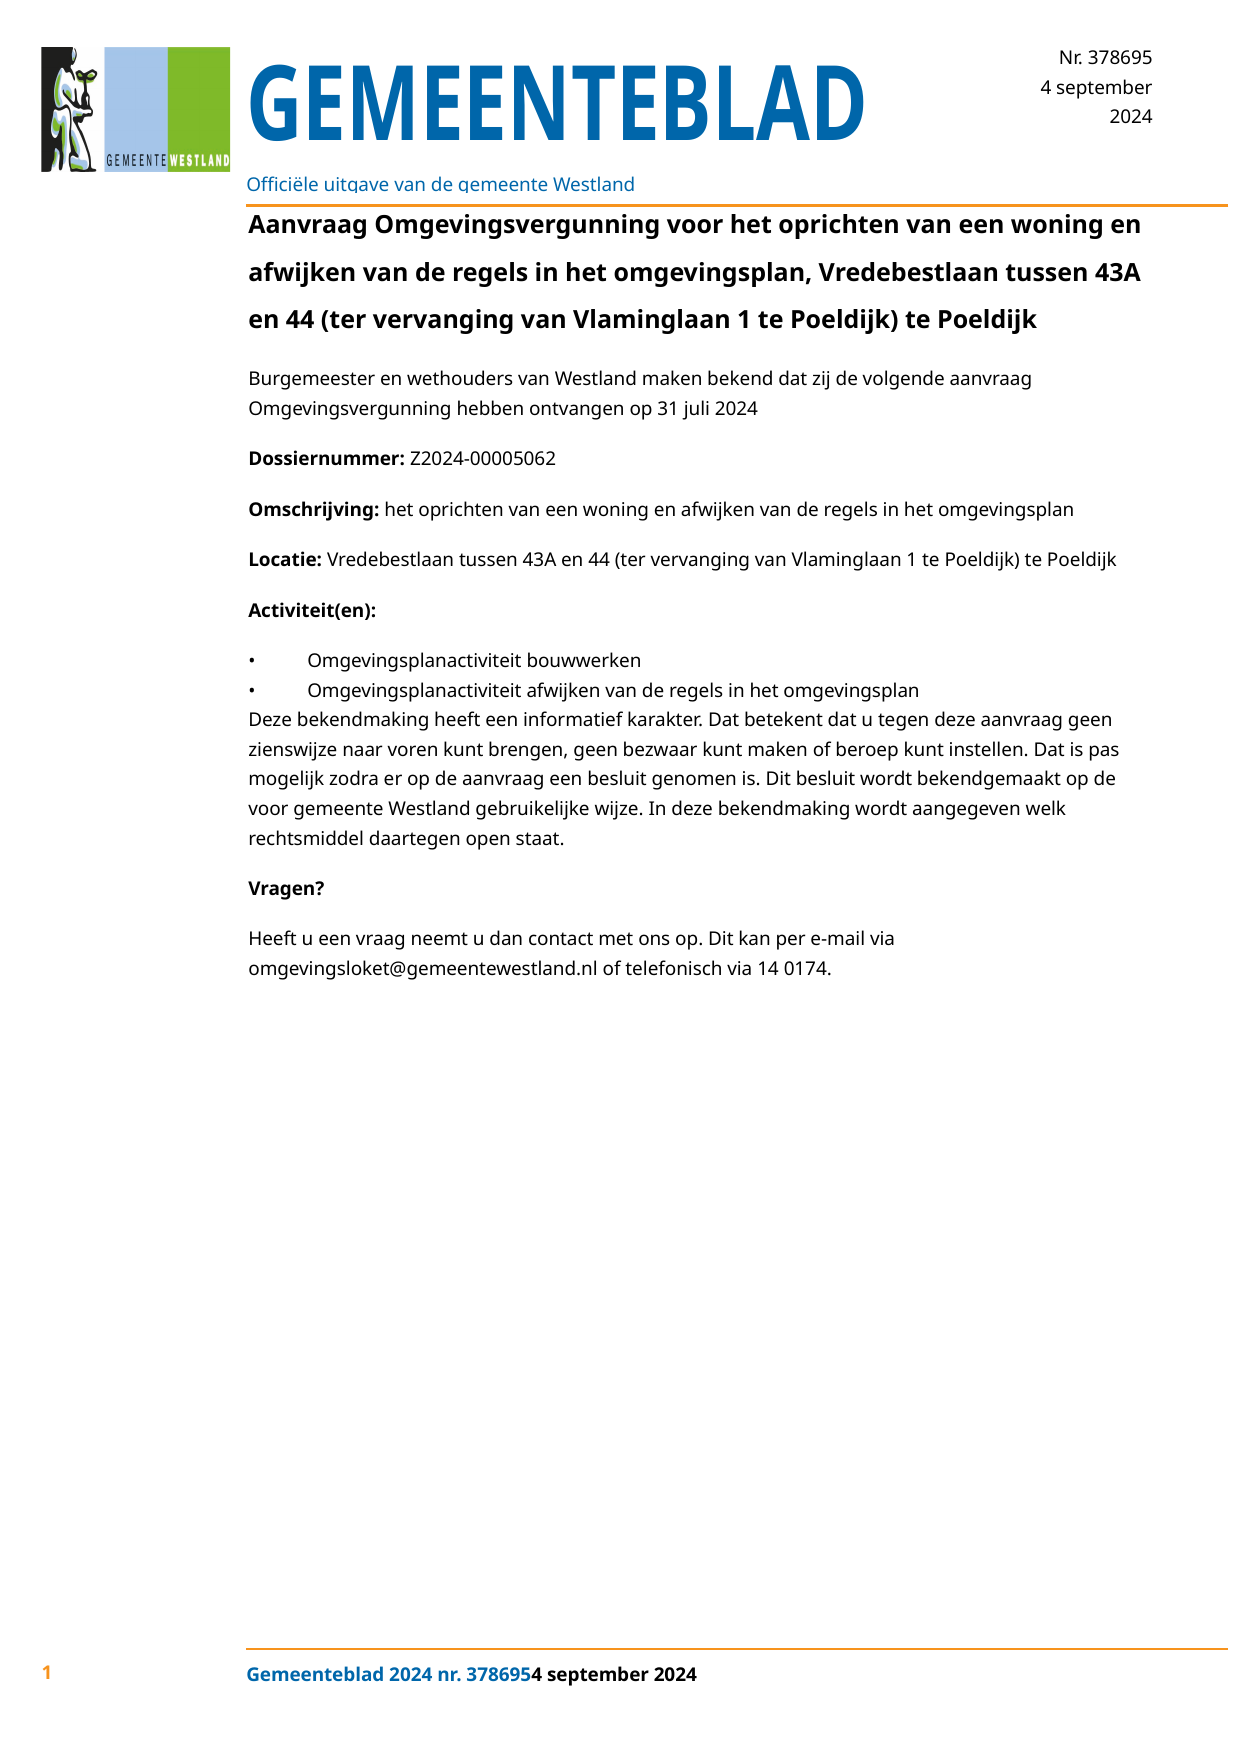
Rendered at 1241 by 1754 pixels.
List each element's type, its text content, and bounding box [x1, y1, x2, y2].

text Burgemeester en wethouders van Westland maken bekend dat zij de volgende aanvraag Omgevingsvergunning hebben ontvangen op 31 juli 2024 [248, 366, 1152, 421]
list Omgevingsplanactiviteit bouwwerken [248, 647, 1152, 673]
text Activiteit(en): [248, 597, 1152, 622]
text Vragen? [248, 875, 1152, 901]
picture [41, 47, 231, 172]
text Heeft u een vraag neemt u dan contact met ons op. Dit kan per e-mail via omgevingsloket@gemeentewestland.nl of telefonisch via 14 0174. [248, 926, 1152, 981]
text Omschrijving: het oprichten van een woning en afwijken van de regels in het omgevingsplan [248, 496, 1152, 522]
text Locatie: Vredebestlaan tussen 43A en 44 (ter vervanging van Vlaminglaan 1 te Poeldijk) te Poeldijk [248, 546, 1152, 572]
text Dossiernummer: Z2024-00005062 [248, 446, 1152, 471]
text Deze bekendmaking heeft een informatief karakter. Dat betekent dat u tegen deze aanvraag geen zienswijze naar voren kunt brengen, geen bezwaar kunt maken of beroep kunt instellen. Dat is pas mogelijk zodra er op de aanvraag een besluit genomen is. Dit besluit wordt bekendgemaakt op de voor gemeente Westland gebruikelijke wijze. In deze bekendmaking wordt aangegeven welk rechtsmiddel daartegen open staat. [248, 706, 1152, 850]
text Aanvraag Omgevingsvergunning voor het oprichten van een woning en afwijken van de regels in het omgevingsplan, Vredebestlaan tussen 43A en 44 (ter vervanging van Vlaminglaan 1 te Poeldijk) te Poeldijk [248, 207, 1152, 336]
list Omgevingsplanactiviteit afwijken van de regels in het omgevingsplan [248, 677, 1152, 702]
